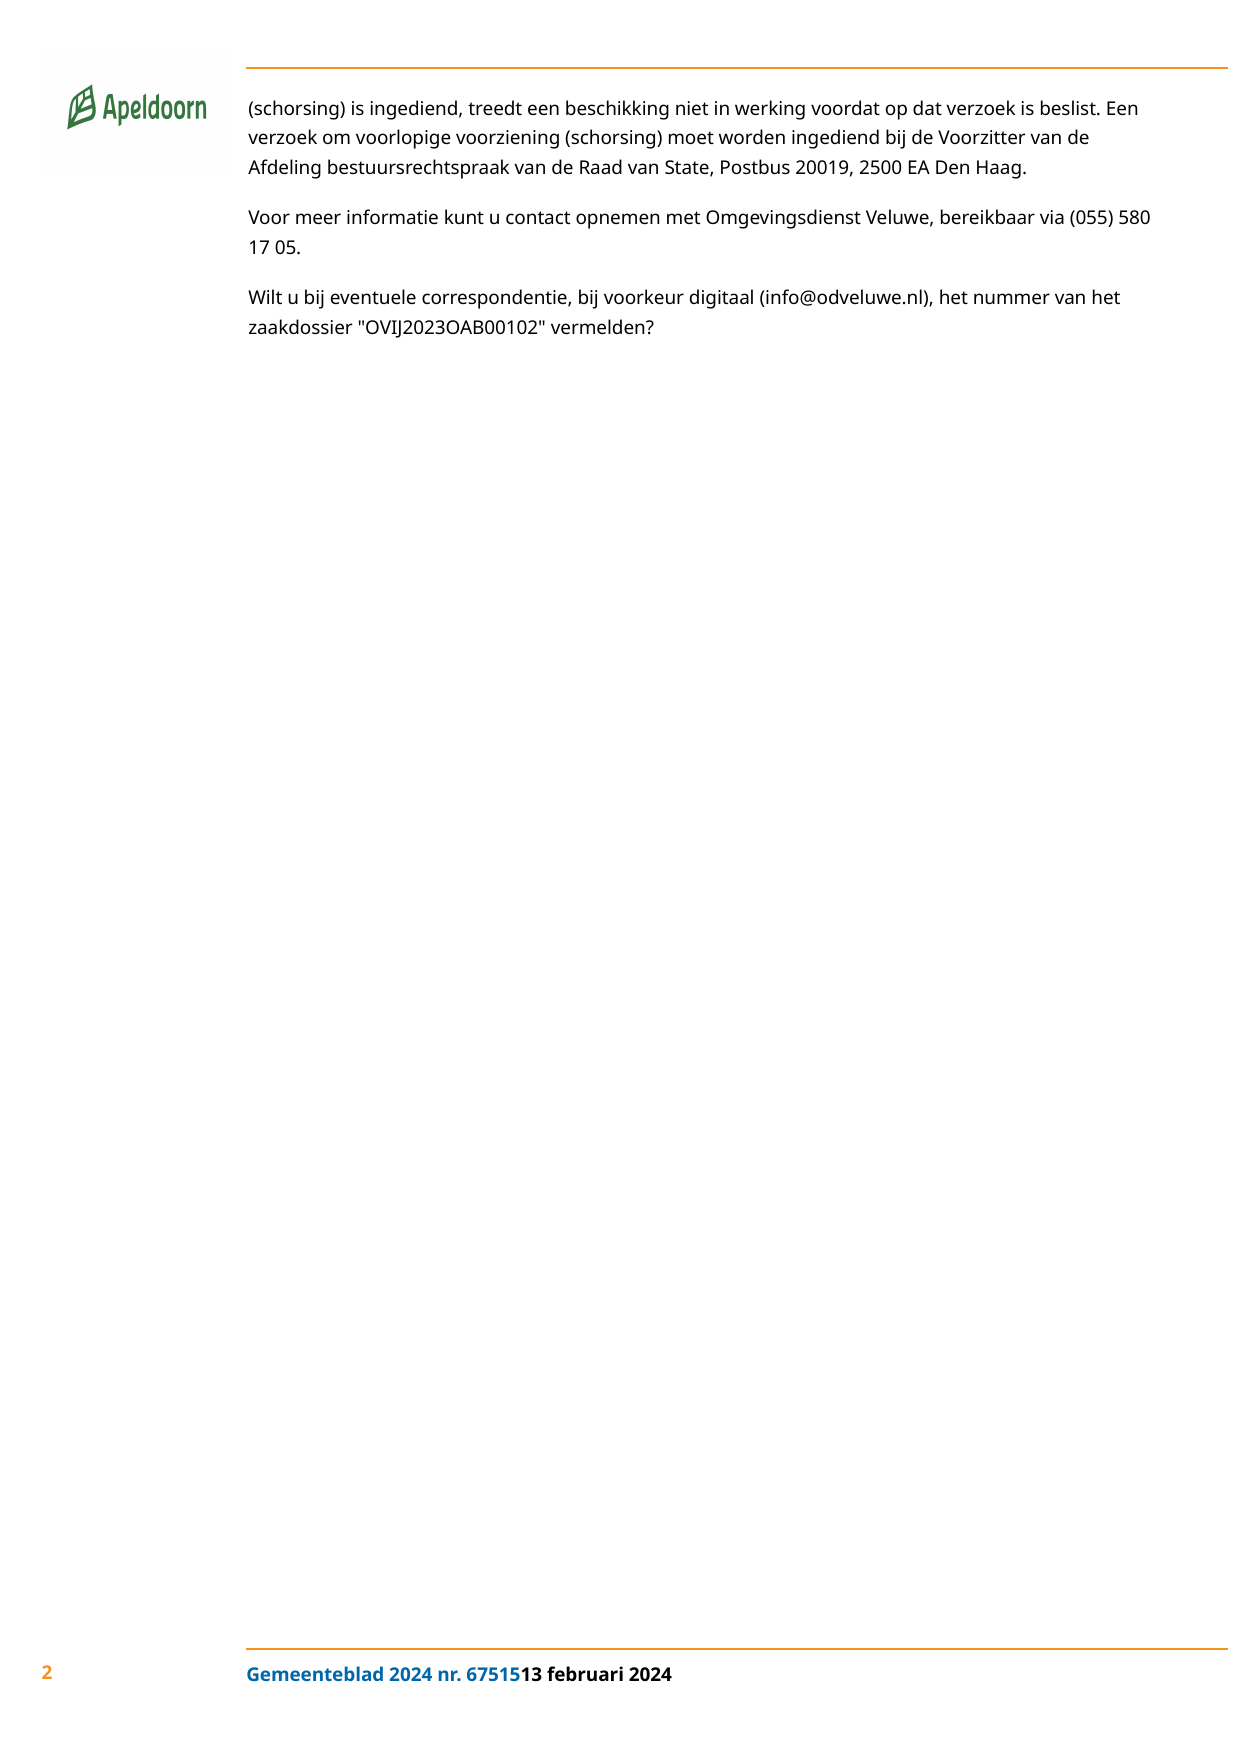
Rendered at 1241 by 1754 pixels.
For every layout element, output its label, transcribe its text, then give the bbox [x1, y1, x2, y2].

text (schorsing) is ingediend, treedt een beschikking niet in werking voordat op dat verzoek is beslist. Een verzoek om voorlopige voorziening (schorsing) moet worden ingediend bij de Voorzitter van de Afdeling bestuursrechtspraak van de Raad van State, Postbus 20019, 2500 EA Den Haag. [248, 95, 1152, 180]
text Voor meer informatie kunt u contact opnemen met Omgevingsdienst Veluwe, bereikbaar via (055) 580 17 05. [248, 204, 1152, 260]
text Wilt u bij eventuele correspondentie, bij voorkeur digitaal (info@odveluwe.nl), het nummer van het zaakdossier "OVIJ2023OAB00102" vermelden? [248, 284, 1152, 340]
picture [41, 47, 231, 172]
